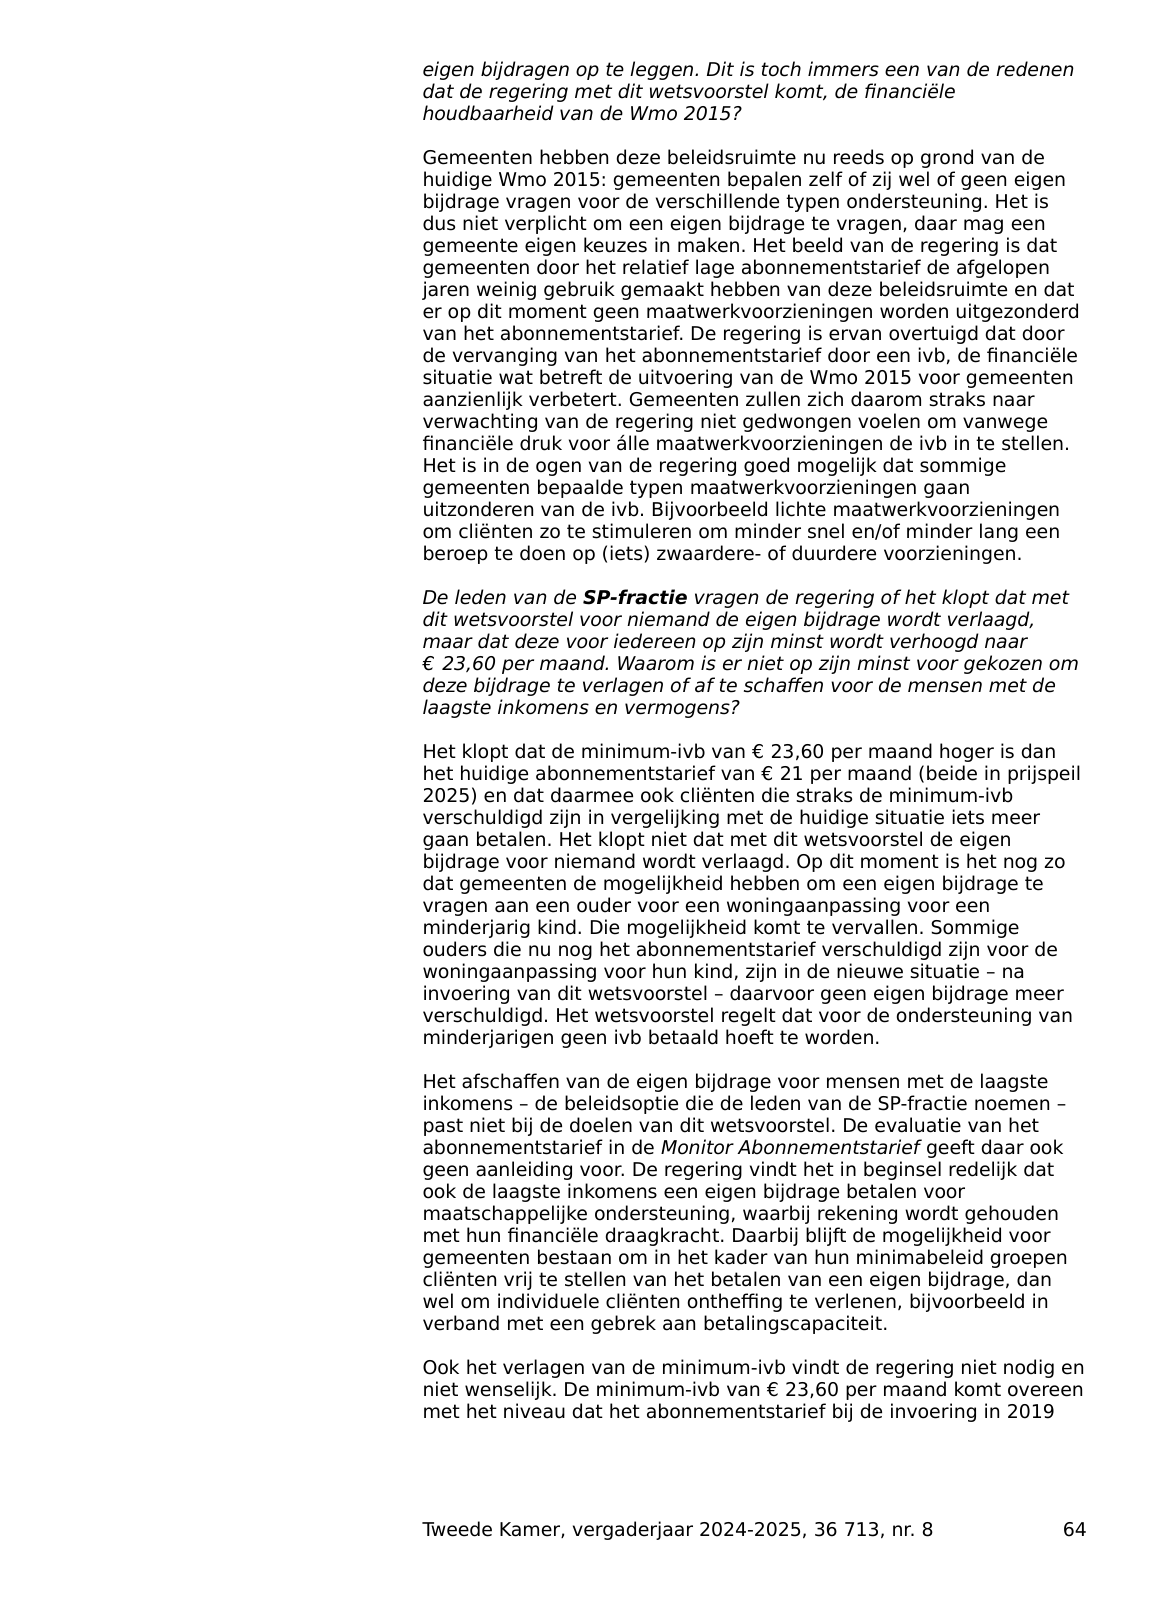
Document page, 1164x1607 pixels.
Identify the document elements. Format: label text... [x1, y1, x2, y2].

text Gemeenten hebben deze beleidsruimte nu reeds op grond van de huidige Wmo 2015: gemeenten bepalen zelf of zij wel of geen eigen bijdrage vragen voor de verschillende typen ondersteuning. Het is dus niet verplicht om een eigen bijdrage te vragen, daar mag een gemeente eigen keuzes in maken. Het beeld van de regering is dat gemeenten door het relatief lage abonnementstarief de afgelopen jaren weinig gebruik gemaakt hebben van deze beleidsruimte en dat er op dit moment geen maatwerkvoorzieningen worden uitgezonderd van het abonnementstarief. De regering is ervan overtuigd dat door de vervanging van het abonnementstarief door een ivb, de financiële situatie wat betreft de uitvoering van de Wmo 2015 voor gemeenten aanzienlijk verbetert. Gemeenten zullen zich daarom straks naar verwachting van de regering niet gedwongen voelen om vanwege financiële druk voor álle maatwerkvoorzieningen de ivb in te stellen. Het is in de ogen van de regering goed mogelijk dat sommige gemeenten bepaalde typen maatwerkvoorzieningen gaan uitzonderen van de ivb. Bijvoorbeeld lichte maatwerkvoorzieningen om cliënten zo te stimuleren om minder snel en/of minder lang een beroep te doen op (iets) zwaardere- of duurdere voorzieningen. [422, 147, 1087, 565]
text eigen bijdragen op te leggen. Dit is toch immers een van de redenen dat de regering met dit wetsvoorstel komt, de financiële houdbaarheid van de Wmo 2015? [422, 59, 1087, 125]
text Het afschaffen van de eigen bijdrage voor mensen met de laagste inkomens – de beleidsoptie die de leden van de SP-fractie noemen – past niet bij de doelen van dit wetsvoorstel. De evaluatie van het abonnementstarief in de Monitor Abonnementstarief geeft daar ook geen aanleiding voor. De regering vindt het in beginsel redelijk dat ook de laagste inkomens een eigen bijdrage betalen voor maatschappelijke ondersteuning, waarbij rekening wordt gehouden met hun financiële draagkracht. Daarbij blijft de mogelijkheid voor gemeenten bestaan om in het kader van hun minimabeleid groepen cliënten vrij te stellen van het betalen van een eigen bijdrage, dan wel om individuele cliënten ontheffing te verlenen, bijvoorbeeld in verband met een gebrek aan betalingscapaciteit. [422, 1071, 1087, 1335]
text Het klopt dat de minimum-ivb van € 23,60 per maand hoger is dan het huidige abonnementstarief van € 21 per maand (beide in prijspeil 2025) en dat daarmee ook cliënten die straks de minimum-ivb verschuldigd zijn in vergelijking met de huidige situatie iets meer gaan betalen. Het klopt niet dat met dit wetsvoorstel de eigen bijdrage voor niemand wordt verlaagd. Op dit moment is het nog zo dat gemeenten de mogelijkheid hebben om een eigen bijdrage te vragen aan een ouder voor een woningaanpassing voor een minderjarig kind. Die mogelijkheid komt te vervallen. Sommige ouders die nu nog het abonnementstarief verschuldigd zijn voor de woningaanpassing voor hun kind, zijn in de nieuwe situatie – na invoering van dit wetsvoorstel – daarvoor geen eigen bijdrage meer verschuldigd. Het wetsvoorstel regelt dat voor de ondersteuning van minderjarigen geen ivb betaald hoeft te worden. [422, 741, 1087, 1049]
text Ook het verlagen van de minimum-ivb vindt de regering niet nodig en niet wenselijk. De minimum-ivb van € 23,60 per maand komt overeen met het niveau dat het abonnementstarief bij de invoering in 2019 [422, 1357, 1087, 1423]
text De leden van de SP-fractie vragen de regering of het klopt dat met dit wetsvoorstel voor niemand de eigen bijdrage wordt verlaagd, maar dat deze voor iedereen op zijn minst wordt verhoogd naar € 23,60 per maand. Waarom is er niet op zijn minst voor gekozen om deze bijdrage te verlagen of af te schaffen voor de mensen met de laagste inkomens en vermogens? [422, 587, 1087, 719]
